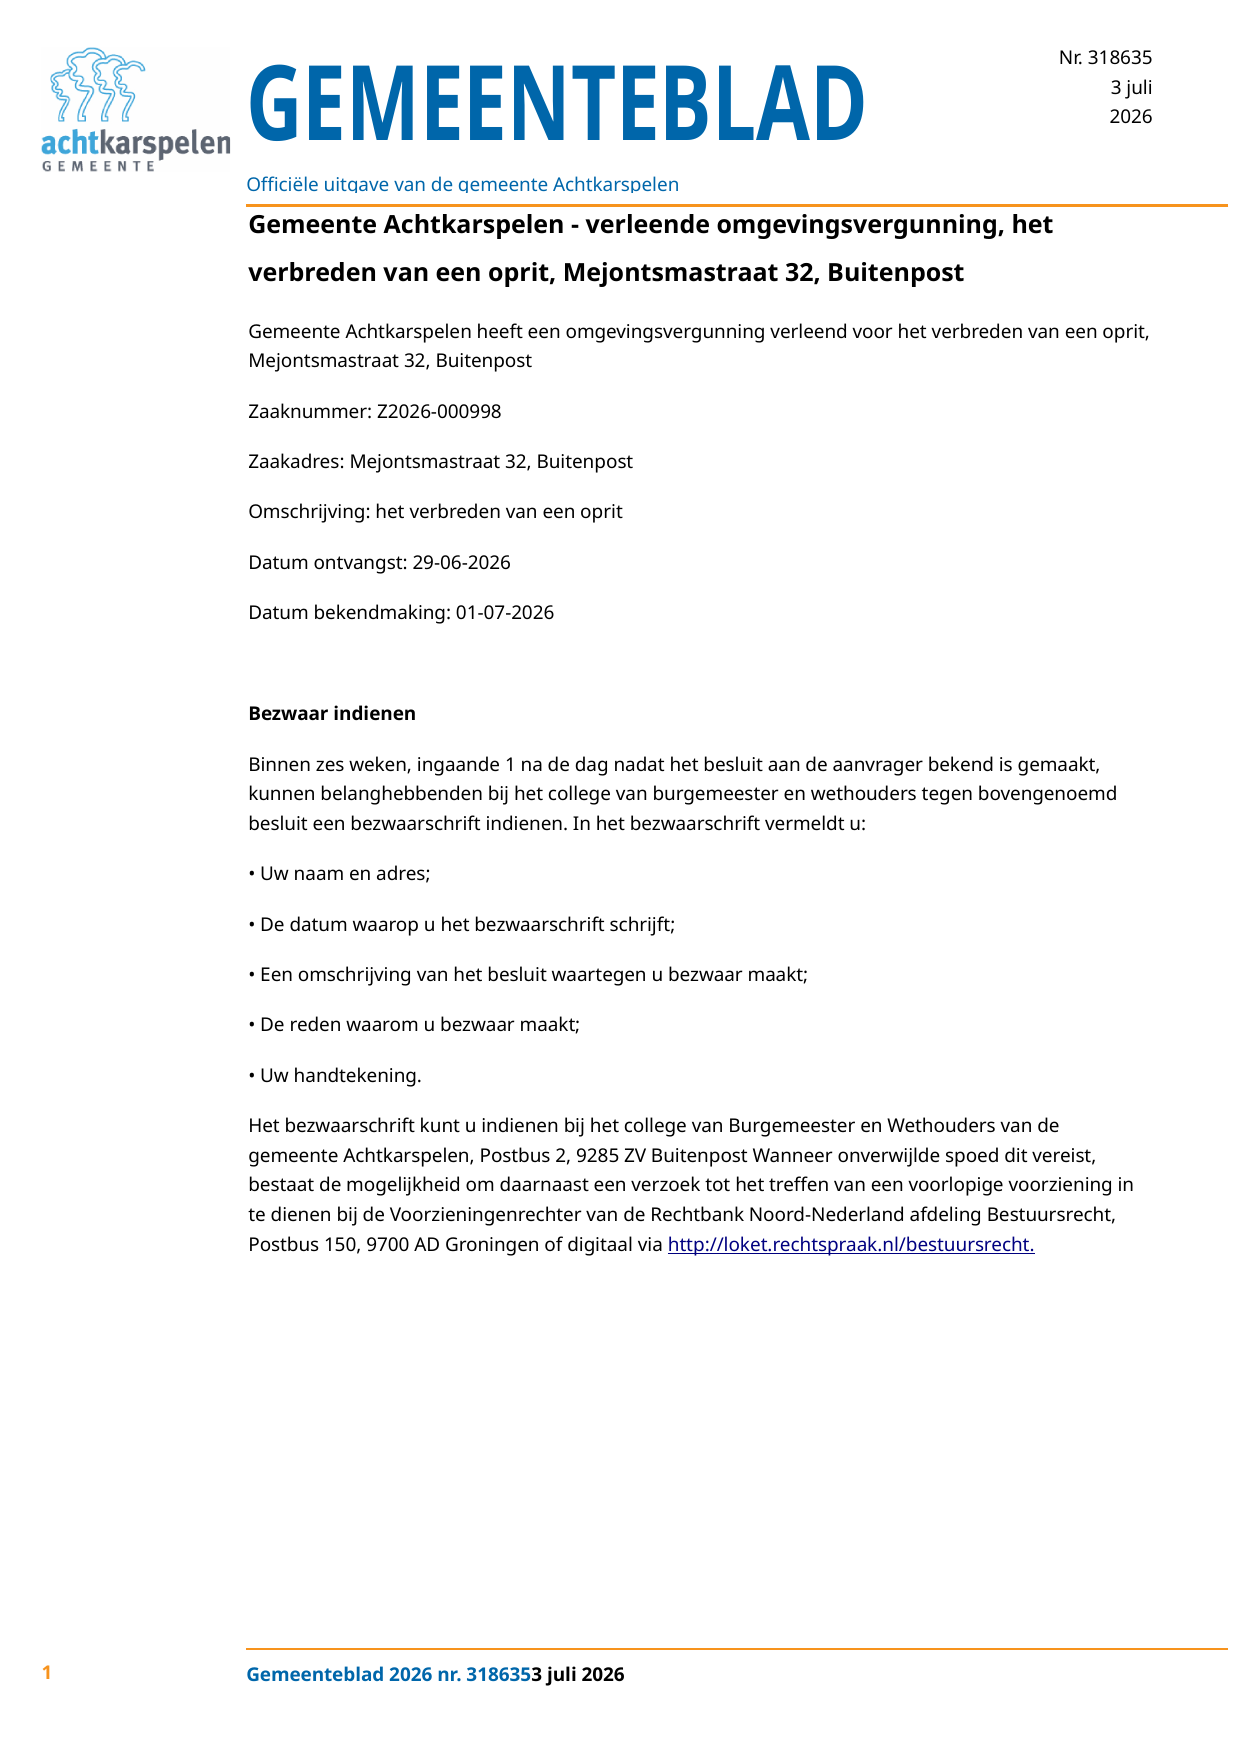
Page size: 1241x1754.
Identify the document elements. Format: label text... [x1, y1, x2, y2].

picture [41, 47, 231, 172]
text • Een omschrijving van het besluit waartegen u bezwaar maakt; [248, 961, 1152, 987]
text Omschrijving: het verbreden van een oprit [248, 499, 1152, 524]
text • De reden waarom u bezwaar maakt; [248, 1012, 1152, 1037]
text • De datum waarop u het bezwaarschrift schrijft; [248, 911, 1152, 937]
text Datum bekendmaking: 01-07-2026 [248, 599, 1152, 625]
text Zaaknummer: Z2026-000998 [248, 398, 1152, 424]
text Gemeente Achtkarspelen heeft een omgevingsvergunning verleend voor het verbreden van een oprit, Mejontsmastraat 32, Buitenpost [248, 318, 1152, 373]
text Bezwaar indienen [248, 700, 1152, 726]
text • Uw naam en adres; [248, 860, 1152, 886]
text Zaakadres: Mejontsmastraat 32, Buitenpost [248, 448, 1152, 474]
text Datum ontvangst: 29-06-2026 [248, 549, 1152, 575]
text Binnen zes weken, ingaande 1 na de dag nadat het besluit aan de aanvrager bekend is gemaakt, kunnen belanghebbenden bij het college van burgemeester en wethouders tegen bovengenoemd besluit een bezwaarschrift indienen. In het bezwaarschrift vermeldt u: [248, 751, 1152, 836]
text Gemeente Achtkarspelen - verleende omgevingsvergunning, het verbreden van een oprit, Mejontsmastraat 32, Buitenpost [248, 207, 1152, 288]
text • Uw handtekening. [248, 1062, 1152, 1088]
text Het bezwaarschrift kunt u indienen bij het college van Burgemeester en Wethouders van de gemeente Achtkarspelen, Postbus 2, 9285 ZV Buitenpost Wanneer onverwijlde spoed dit vereist, bestaat de mogelijkheid om daarnaast een verzoek tot het treffen van een voorlopige voorziening in te dienen bij de Voorzieningenrechter van de Rechtbank Noord-Nederland afdeling Bestuursrecht, Postbus 150, 9700 AD Groningen of digitaal via http://loket.rechtspraak.nl/bestuursrecht. [248, 1112, 1152, 1257]
